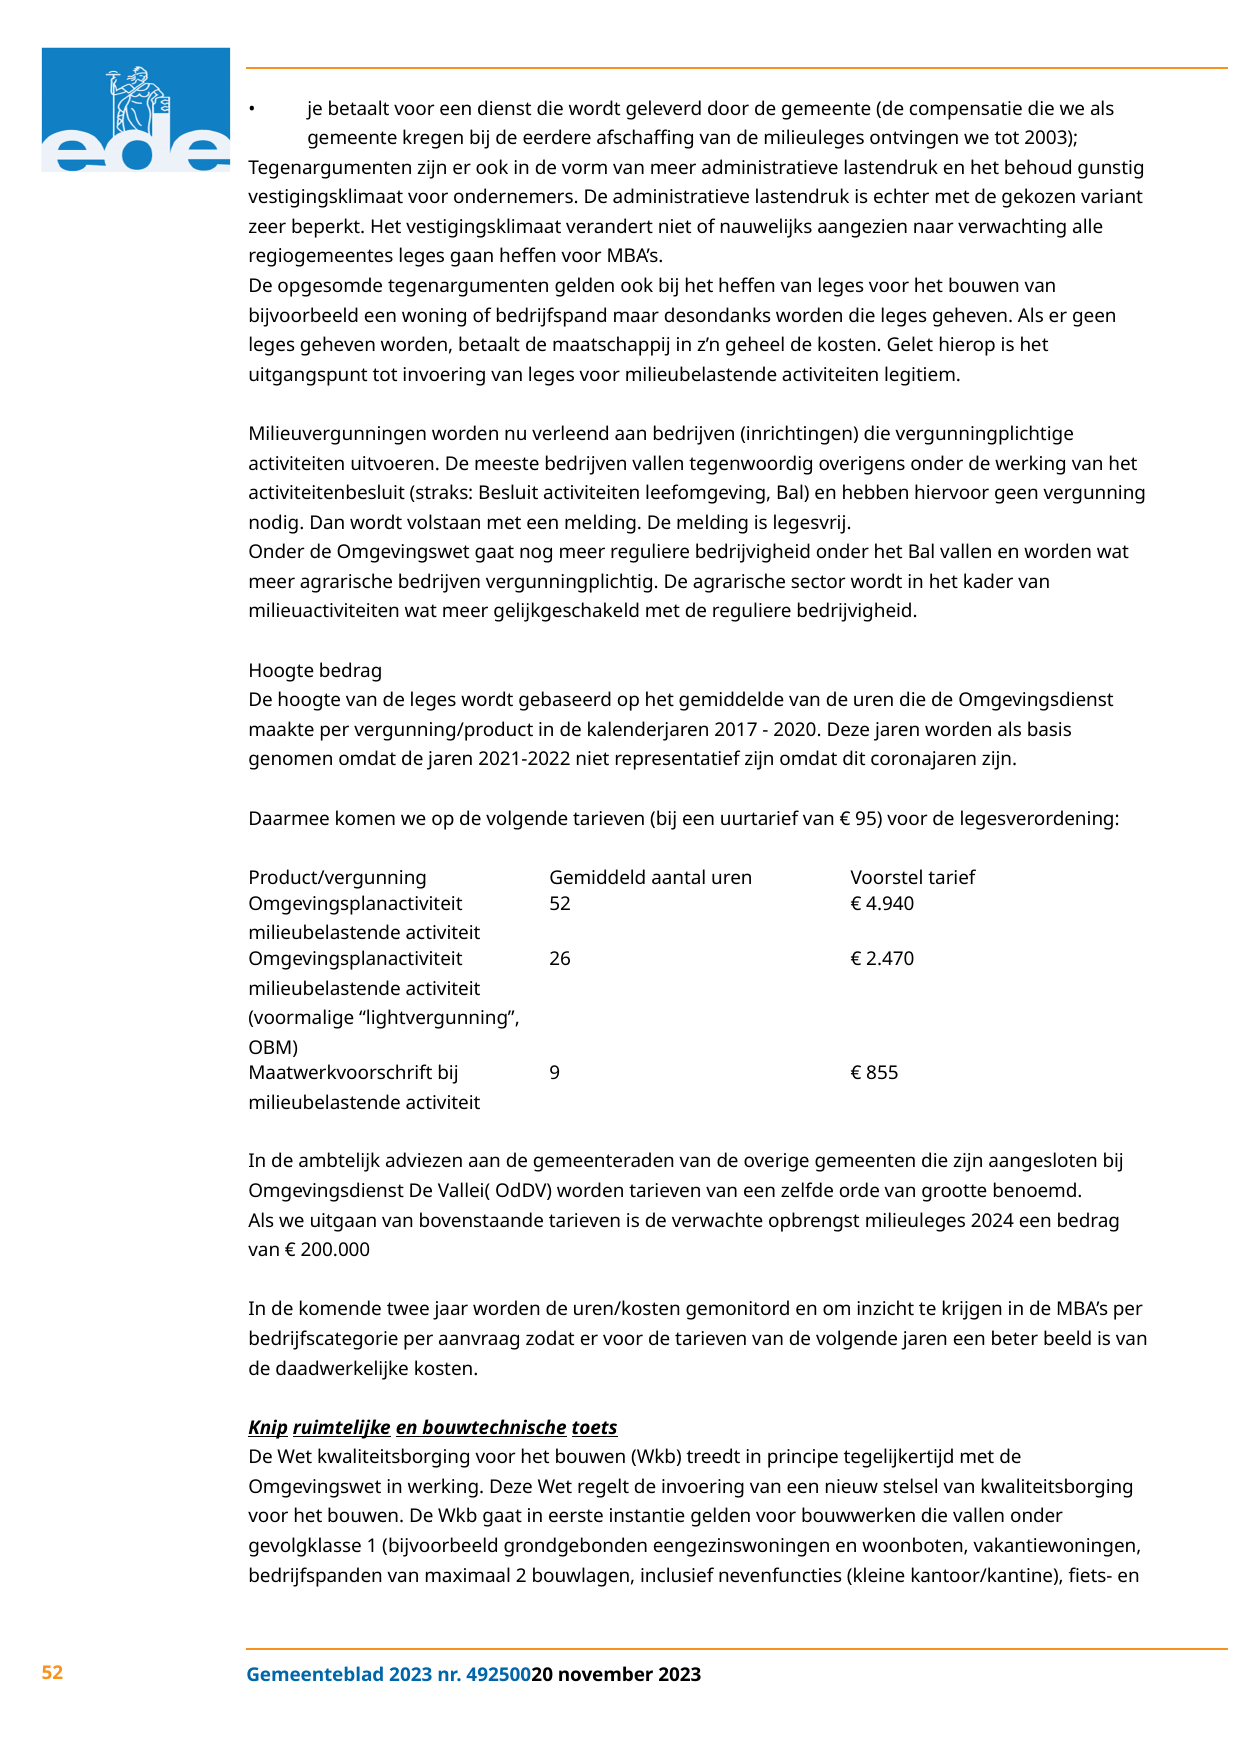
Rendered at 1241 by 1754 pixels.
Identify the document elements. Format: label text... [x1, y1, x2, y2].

text De opgesomde tegenargumenten gelden ook bij het heffen van leges voor het bouwen van bijvoorbeeld een woning of bedrijfspand maar desondanks worden die leges geheven. Als er geen leges geheven worden, betaalt de maatschappij in z’n geheel de kosten. Gelet hierop is het uitgangspunt tot invoering van leges voor milieubelastende activiteiten legitiem. [248, 272, 1152, 387]
table_cell € 2.470 [850, 945, 1152, 1059]
text Hoogte bedrag [248, 657, 1152, 683]
text De Wet kwaliteitsborging voor het bouwen (Wkb) treedt in principe tegelijkertijd met de Omgevingswet in werking. Deze Wet regelt de invoering van een nieuw stelsel van kwaliteitsborging voor het bouwen. De Wkb gaat in eerste instantie gelden voor bouwwerken die vallen onder gevolgklasse 1 (bijvoorbeeld grondgebonden eengezinswoningen en woonboten, vakantiewoningen, bedrijfspanden van maximaal 2 bouwlagen, inclusief nevenfuncties (kleine kantoor/kantine), fiets- en [248, 1443, 1152, 1588]
text Knip ruimtelijke en bouwtechnische toets [248, 1414, 1152, 1440]
table_cell Omgevingsplanactiviteit milieubelastende activiteit (voormalige “lightvergunning”, OBM) [248, 945, 549, 1059]
table_cell 26 [549, 945, 850, 1059]
text In de komende twee jaar worden de uren/kosten gemonitord en om inzicht te krijgen in de MBA’s per bedrijfscategorie per aanvraag zodat er voor de tarieven van de volgende jaren een beter beeld is van de daadwerkelijke kosten. [248, 1296, 1152, 1381]
table_header Gemiddeld aantal uren [549, 864, 850, 890]
text Als we uitgaan van bovenstaande tarieven is de verwachte opbrengst milieuleges 2024 een bedrag van € 200.000 [248, 1207, 1152, 1262]
picture [41, 47, 231, 172]
table_cell Omgevingsplanactiviteit milieubelastende activiteit [248, 890, 549, 945]
text Onder de Omgevingswet gaat nog meer reguliere bedrijvigheid onder het Bal vallen en worden wat meer agrarische bedrijven vergunningplichtig. De agrarische sector wordt in het kader van milieuactiviteiten wat meer gelijkgeschakeld met de reguliere bedrijvigheid. [248, 538, 1152, 623]
text Daarmee komen we op de volgende tarieven (bij een uurtarief van € 95) voor de legesverordening: [248, 805, 1152, 831]
text Milieuvergunningen worden nu verleend aan bedrijven (inrichtingen) die vergunningplichtige activiteiten uitvoeren. De meeste bedrijven vallen tegenwoordig overigens onder de werking van het activiteitenbesluit (straks: Besluit activiteiten leefomgeving, Bal) en hebben hiervoor geen vergunning nodig. Dan wordt volstaan met een melding. De melding is legesvrij. [248, 420, 1152, 535]
text Tegenargumenten zijn er ook in de vorm van meer administratieve lastendruk en het behoud gunstig vestigingsklimaat voor ondernemers. De administratieve lastendruk is echter met de gekozen variant zeer beperkt. Het vestigingsklimaat verandert niet of nauwelijks aangezien naar verwachting alle regiogemeentes leges gaan heffen voor MBA’s. [248, 154, 1152, 268]
table_cell € 4.940 [850, 890, 1152, 945]
table_cell Maatwerkvoorschrift bij milieubelastende activiteit [248, 1060, 549, 1115]
list je betaalt voor een dienst die wordt geleverd door de gemeente (de compensatie die we als gemeente kregen bij de eerdere afschaffing van de milieuleges ontvingen we tot 2003); [248, 95, 1152, 150]
text In de ambtelijk adviezen aan de gemeenteraden van de overige gemeenten die zijn aangesloten bij Omgevingsdienst De Vallei( OdDV) worden tarieven van een zelfde orde van grootte benoemd. [248, 1148, 1152, 1203]
table_cell 9 [549, 1060, 850, 1115]
table_header Product/vergunning [248, 864, 549, 890]
text De hoogte van de leges wordt gebaseerd op het gemiddelde van de uren die de Omgevingsdienst maakte per vergunning/product in de kalenderjaren 2017 - 2020. Deze jaren worden als basis genomen omdat de jaren 2021-2022 niet representatief zijn omdat dit coronajaren zijn. [248, 686, 1152, 771]
table_cell € 855 [850, 1060, 1152, 1115]
table_cell 52 [549, 890, 850, 945]
table_header Voorstel tarief [850, 864, 1152, 890]
